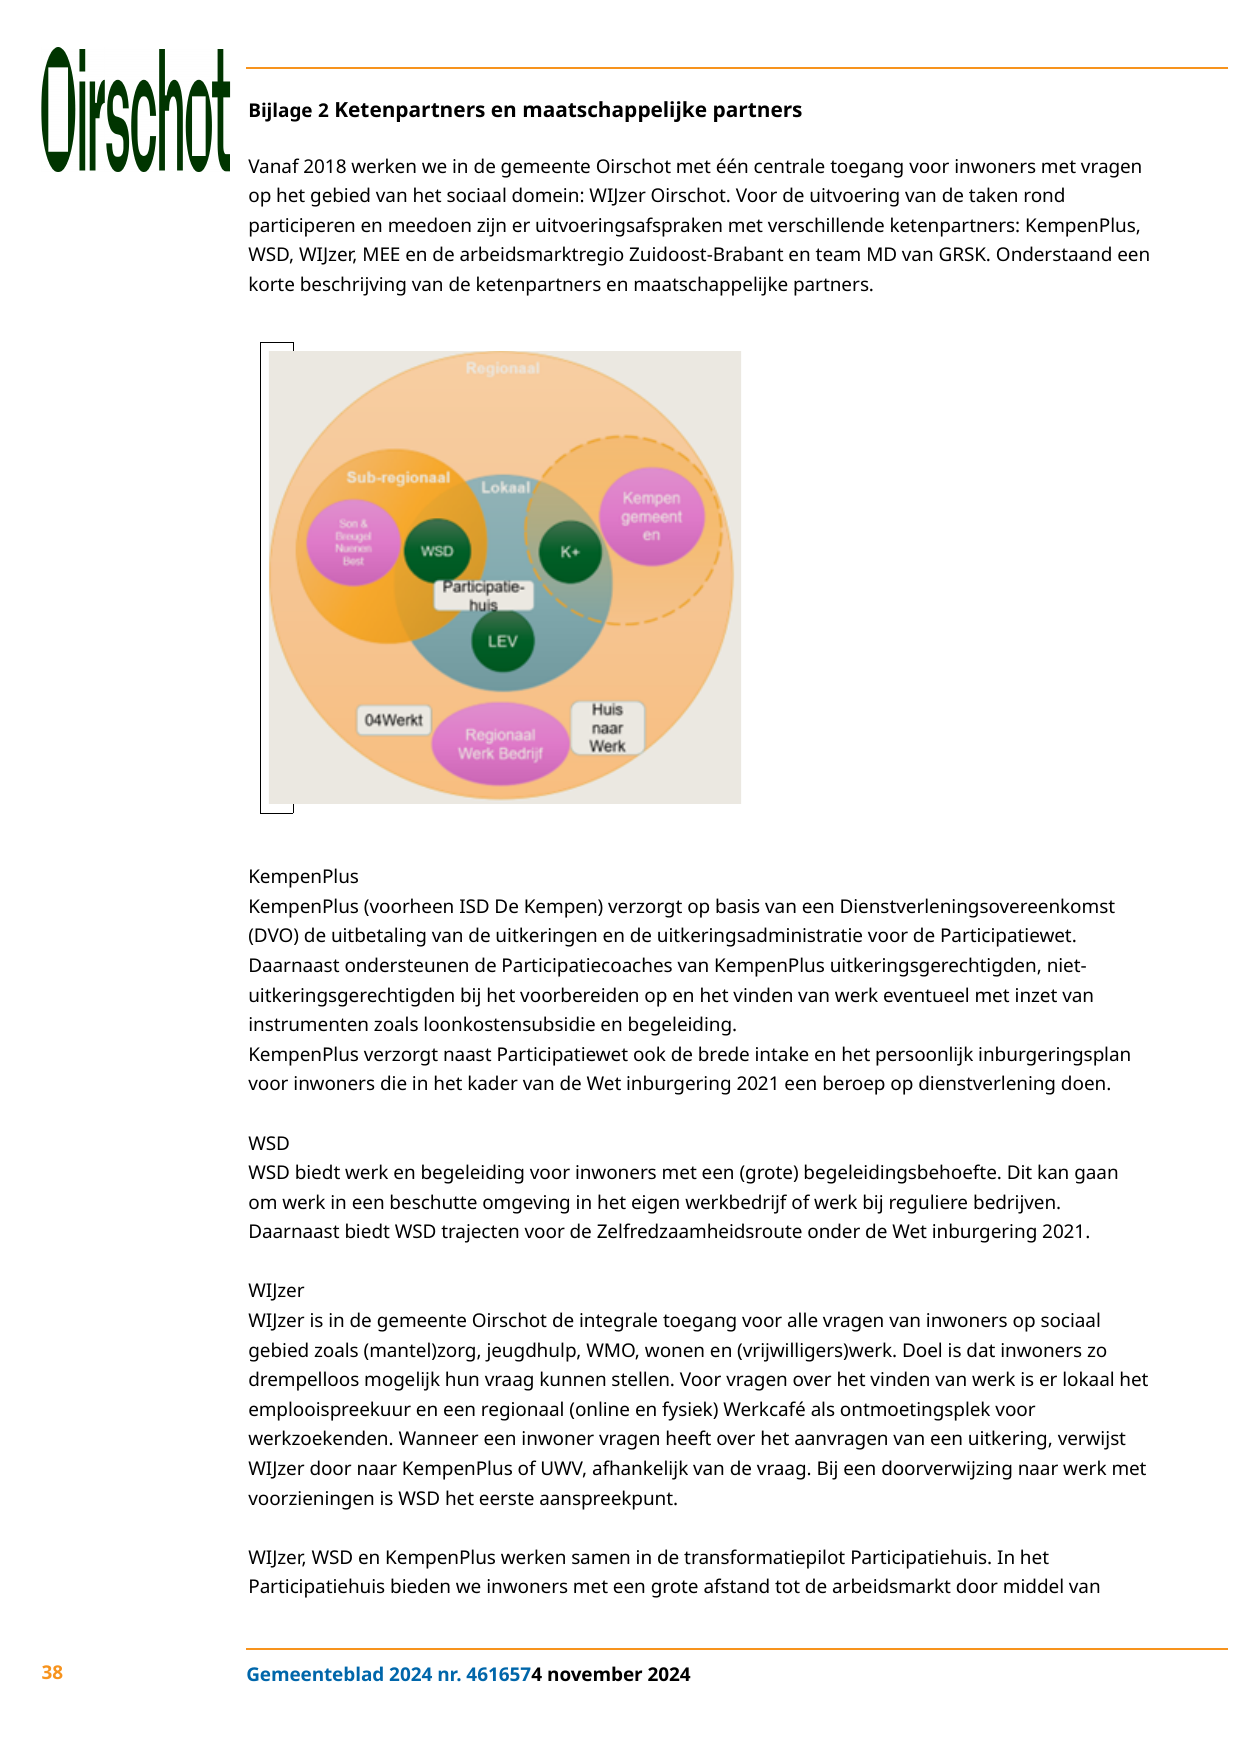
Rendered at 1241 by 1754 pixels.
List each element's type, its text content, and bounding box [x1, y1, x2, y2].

text WSD biedt werk en begeleiding voor inwoners met een (grote) begeleidingsbehoefte. Dit kan gaan om werk in een beschutte omgeving in het eigen werkbedrijf of werk bij reguliere bedrijven. Daarnaast biedt WSD trajecten voor de Zelfredzaamheidsroute onder de Wet inburgering 2021. [248, 1159, 1152, 1244]
text WIJzer [248, 1278, 1152, 1303]
text KempenPlus verzorgt naast Participatiewet ook de brede intake en het persoonlijk inburgeringsplan voor inwoners die in het kader van de Wet inburgering 2021 een beroep op dienstverlening doen. [248, 1041, 1152, 1096]
text Bijlage 2 Ketenpartners en maatschappelijke partners [248, 95, 1152, 123]
text WIJzer is in de gemeente Oirschot de integrale toegang voor alle vragen van inwoners op sociaal gebied zoals (mantel)zorg, jeugdhulp, WMO, wonen en (vrijwilligers)werk. Doel is dat inwoners zo drempelloos mogelijk hun vraag kunnen stellen. Voor vragen over het vinden van werk is er lokaal het emplooispreekuur en een regionaal (online en fysiek) Werkcafé als ontmoetingsplek voor werkzoekenden. Wanneer een inwoner vragen heeft over het aanvragen van een uitkering, verwijst WIJzer door naar KempenPlus of UWV, afhankelijk van de vraag. Bij een doorverwijzing naar werk met voorzieningen is WSD het eerste aanspreekpunt. [248, 1307, 1152, 1511]
picture [41, 47, 231, 172]
text KempenPlus [248, 863, 1152, 889]
text WIJzer, WSD en KempenPlus werken samen in de transformatiepilot Participatiehuis. In het Participatiehuis bieden we inwoners met een grote afstand tot de arbeidsmarkt door middel van [248, 1544, 1152, 1599]
text Vanaf 2018 werken we in de gemeente Oirschot met één centrale toegang voor inwoners met vragen op het gebied van het sociaal domein: WIJzer Oirschot. Voor de uitvoering van de taken rond participeren en meedoen zijn er uitvoeringsafspraken met verschillende ketenpartners: KempenPlus, WSD, WIJzer, MEE en de arbeidsmarktregio Zuidoost-Brabant en team MD van GRSK. Onderstaand een korte beschrijving van de ketenpartners en maatschappelijke partners. [248, 153, 1152, 297]
text WSD [248, 1130, 1152, 1156]
picture [268, 351, 742, 804]
text KempenPlus (voorheen ISD De Kempen) verzorgt op basis van een Dienstverleningsovereenkomst (DVO) de uitbetaling van de uitkeringen en de uitkeringsadministratie voor de Participatiewet. Daarnaast ondersteunen de Participatiecoaches van KempenPlus uitkeringsgerechtigden, niet-uitkeringsgerechtigden bij het voorbereiden op en het vinden van werk eventueel met inzet van instrumenten zoals loonkostensubsidie en begeleiding. [248, 893, 1152, 1037]
